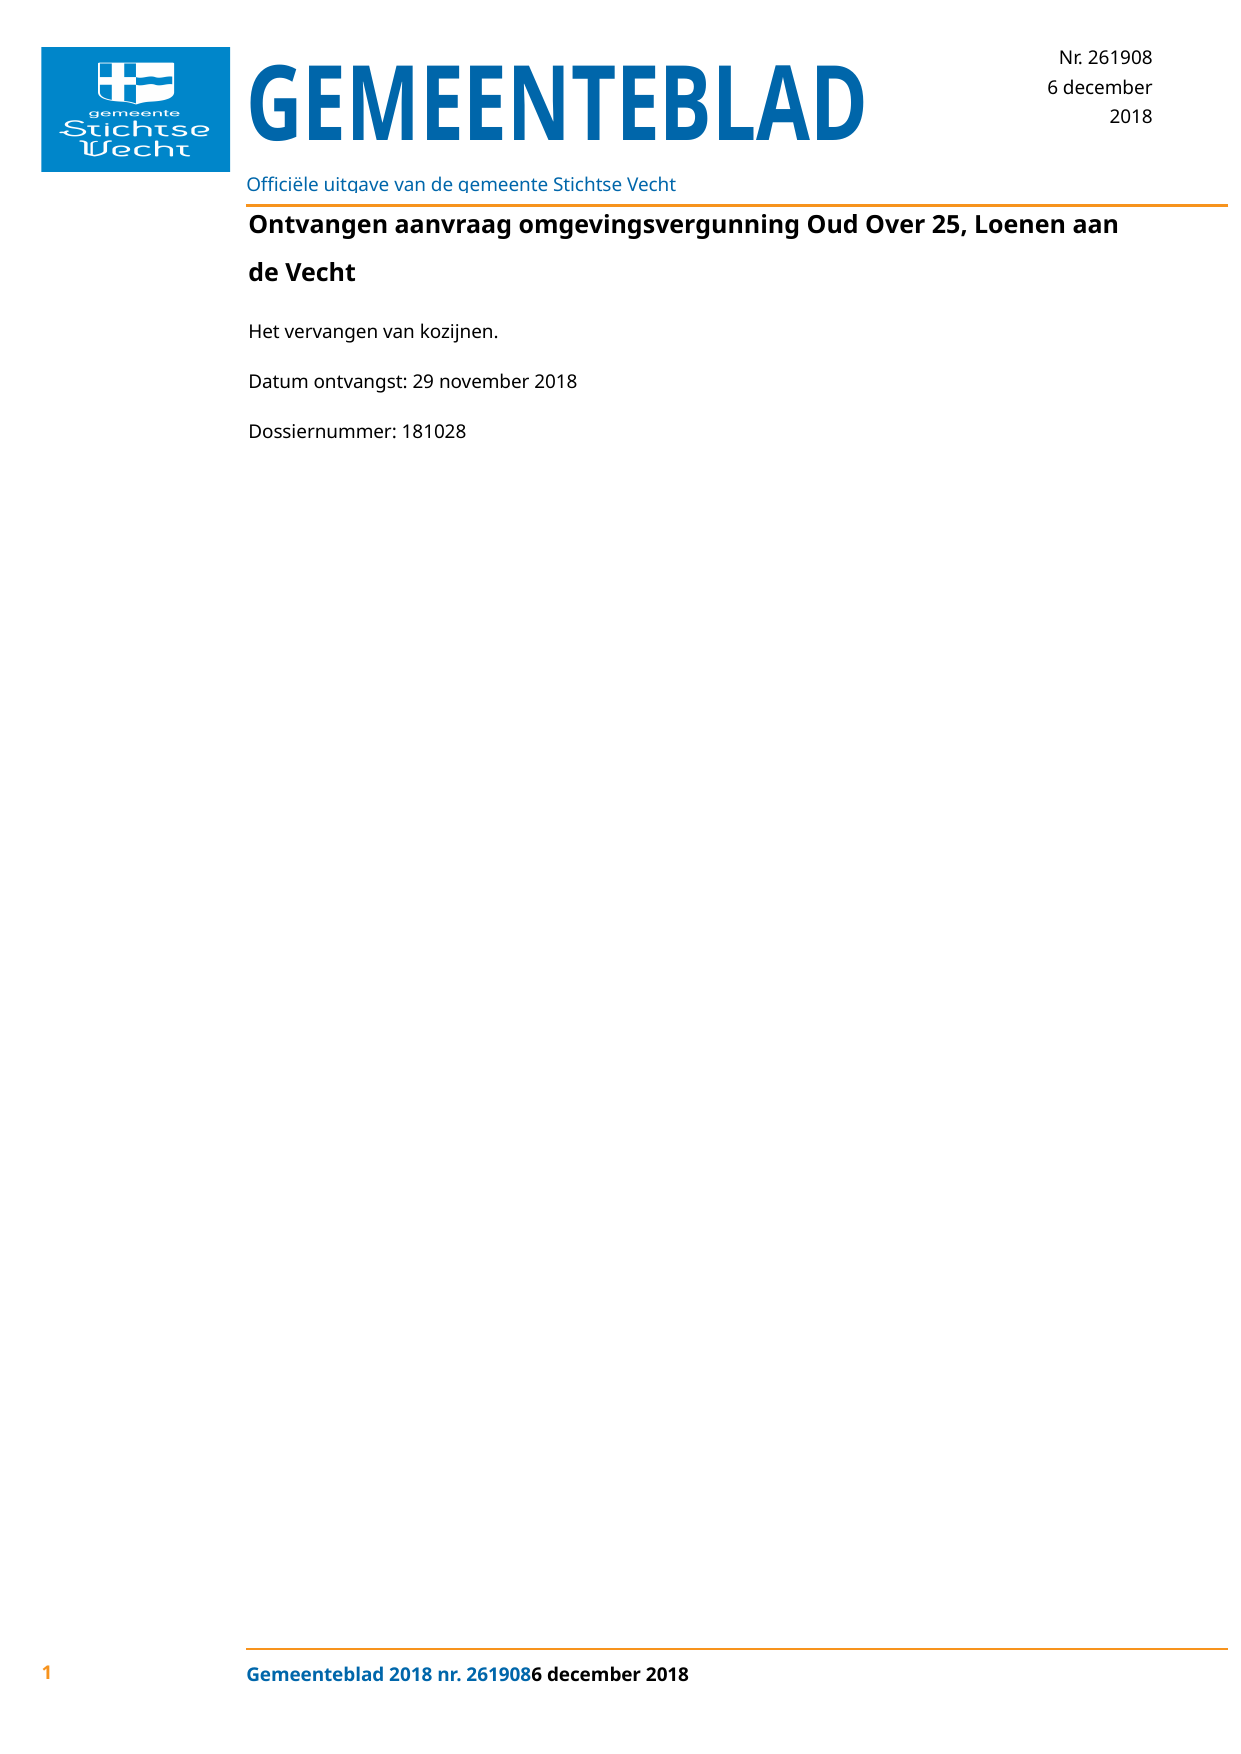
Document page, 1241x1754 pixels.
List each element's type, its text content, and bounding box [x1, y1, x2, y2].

picture [99, 63, 135, 101]
text Ontvangen aanvraag omgevingsvergunning Oud Over 25, Loenen aan de Vecht [248, 207, 1152, 288]
picture [137, 63, 174, 103]
text Het vervangen van kozijnen. [248, 318, 1152, 344]
text Dossiernummer: 181028 [248, 419, 1152, 444]
text Datum ontvangst: 29 november 2018 [248, 368, 1152, 394]
